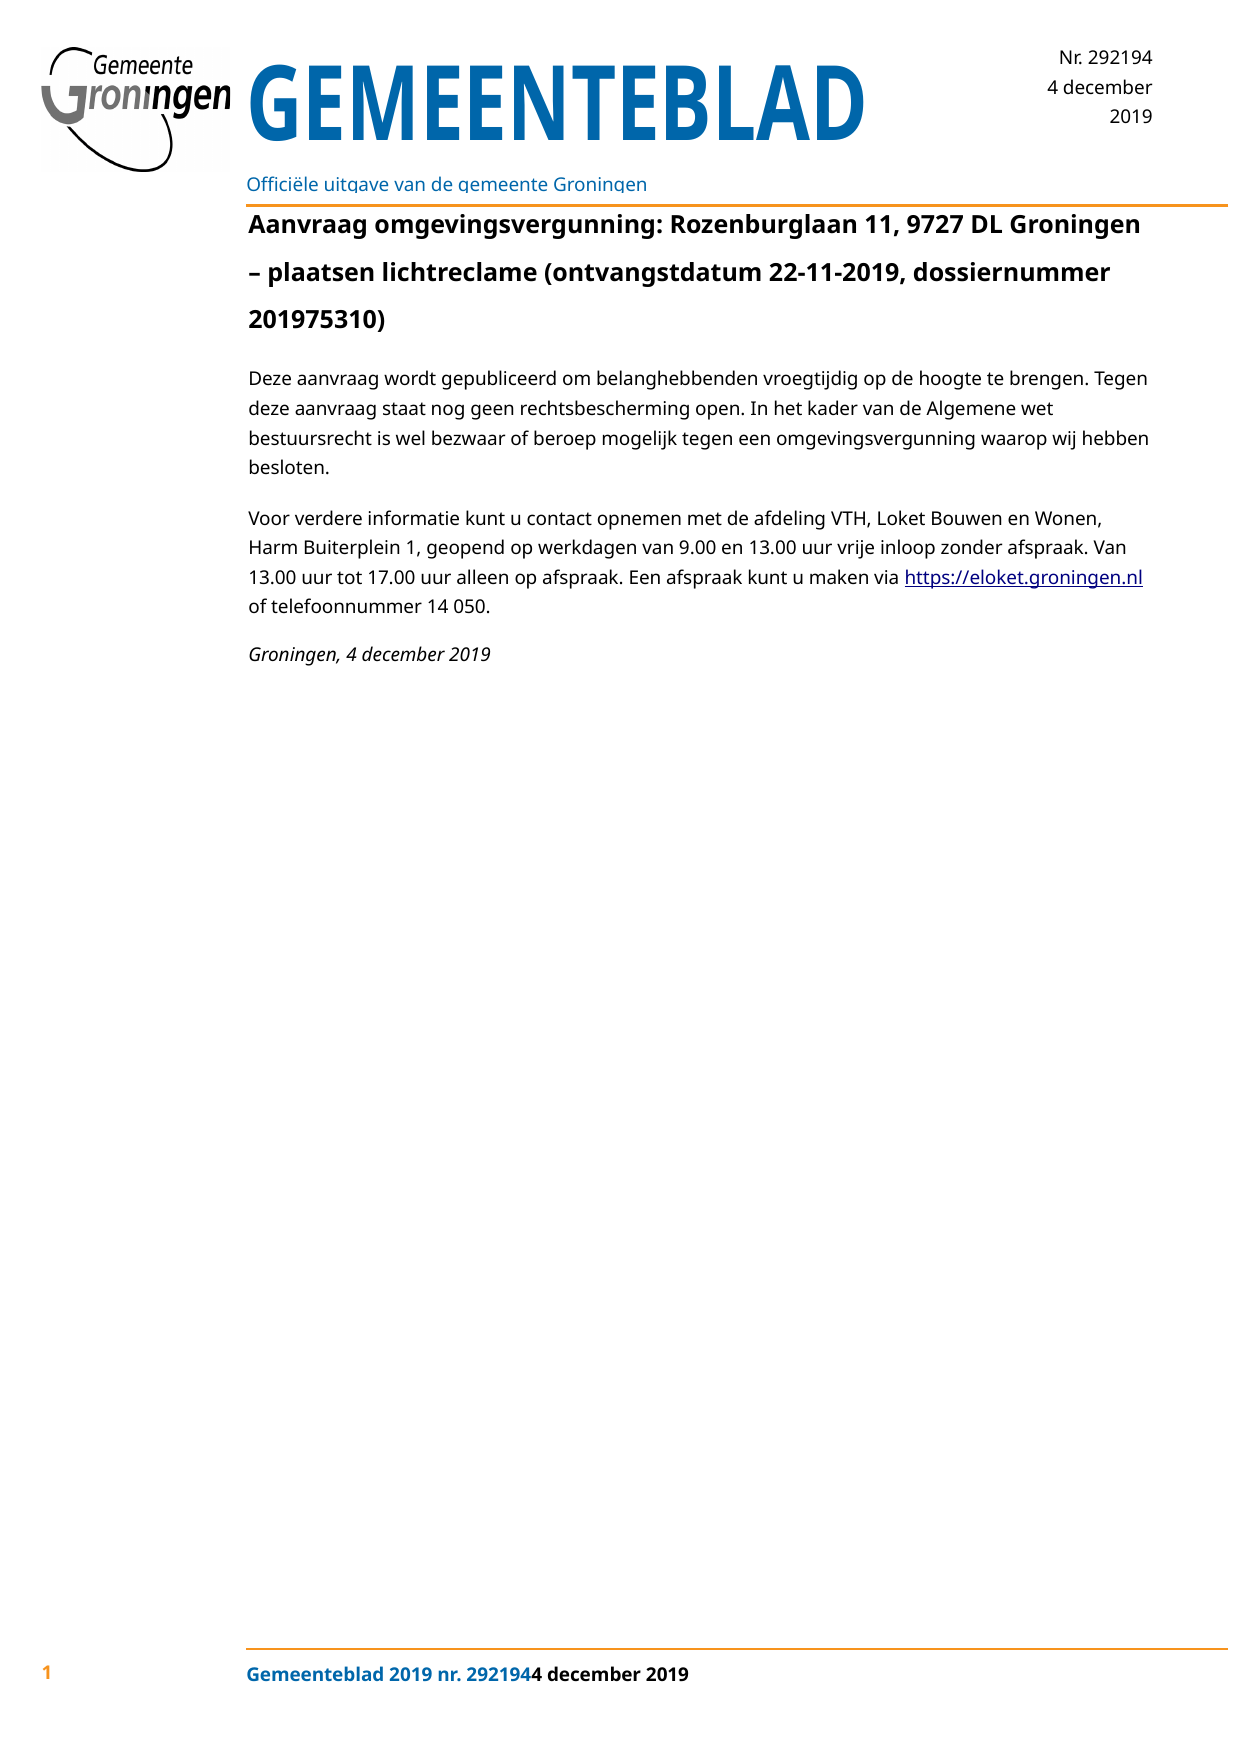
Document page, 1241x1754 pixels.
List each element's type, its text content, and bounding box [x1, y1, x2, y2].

text Deze aanvraag wordt gepubliceerd om belanghebbenden vroegtijdig op de hoogte te brengen. Tegen deze aanvraag staat nog geen rechtsbescherming open. In het kader van de Algemene wet bestuursrecht is wel bezwaar of beroep mogelijk tegen een omgevingsvergunning waarop wij hebben besloten. [248, 366, 1152, 480]
text Voor verdere informatie kunt u contact opnemen met de afdeling VTH, Loket Bouwen en Wonen, Harm Buiterplein 1, geopend op werkdagen van 9.00 en 13.00 uur vrije inloop zonder afspraak. Van 13.00 uur tot 17.00 uur alleen op afspraak. Een afspraak kunt u maken via https://eloket.groningen.nl of telefoonnummer 14 050. [248, 505, 1152, 619]
picture [41, 47, 231, 172]
text Groningen, 4 december 2019 [248, 641, 1152, 667]
text Aanvraag omgevingsvergunning: Rozenburglaan 11, 9727 DL Groningen – plaatsen lichtreclame (ontvangstdatum 22-11-2019, dossiernummer 201975310) [248, 207, 1152, 336]
